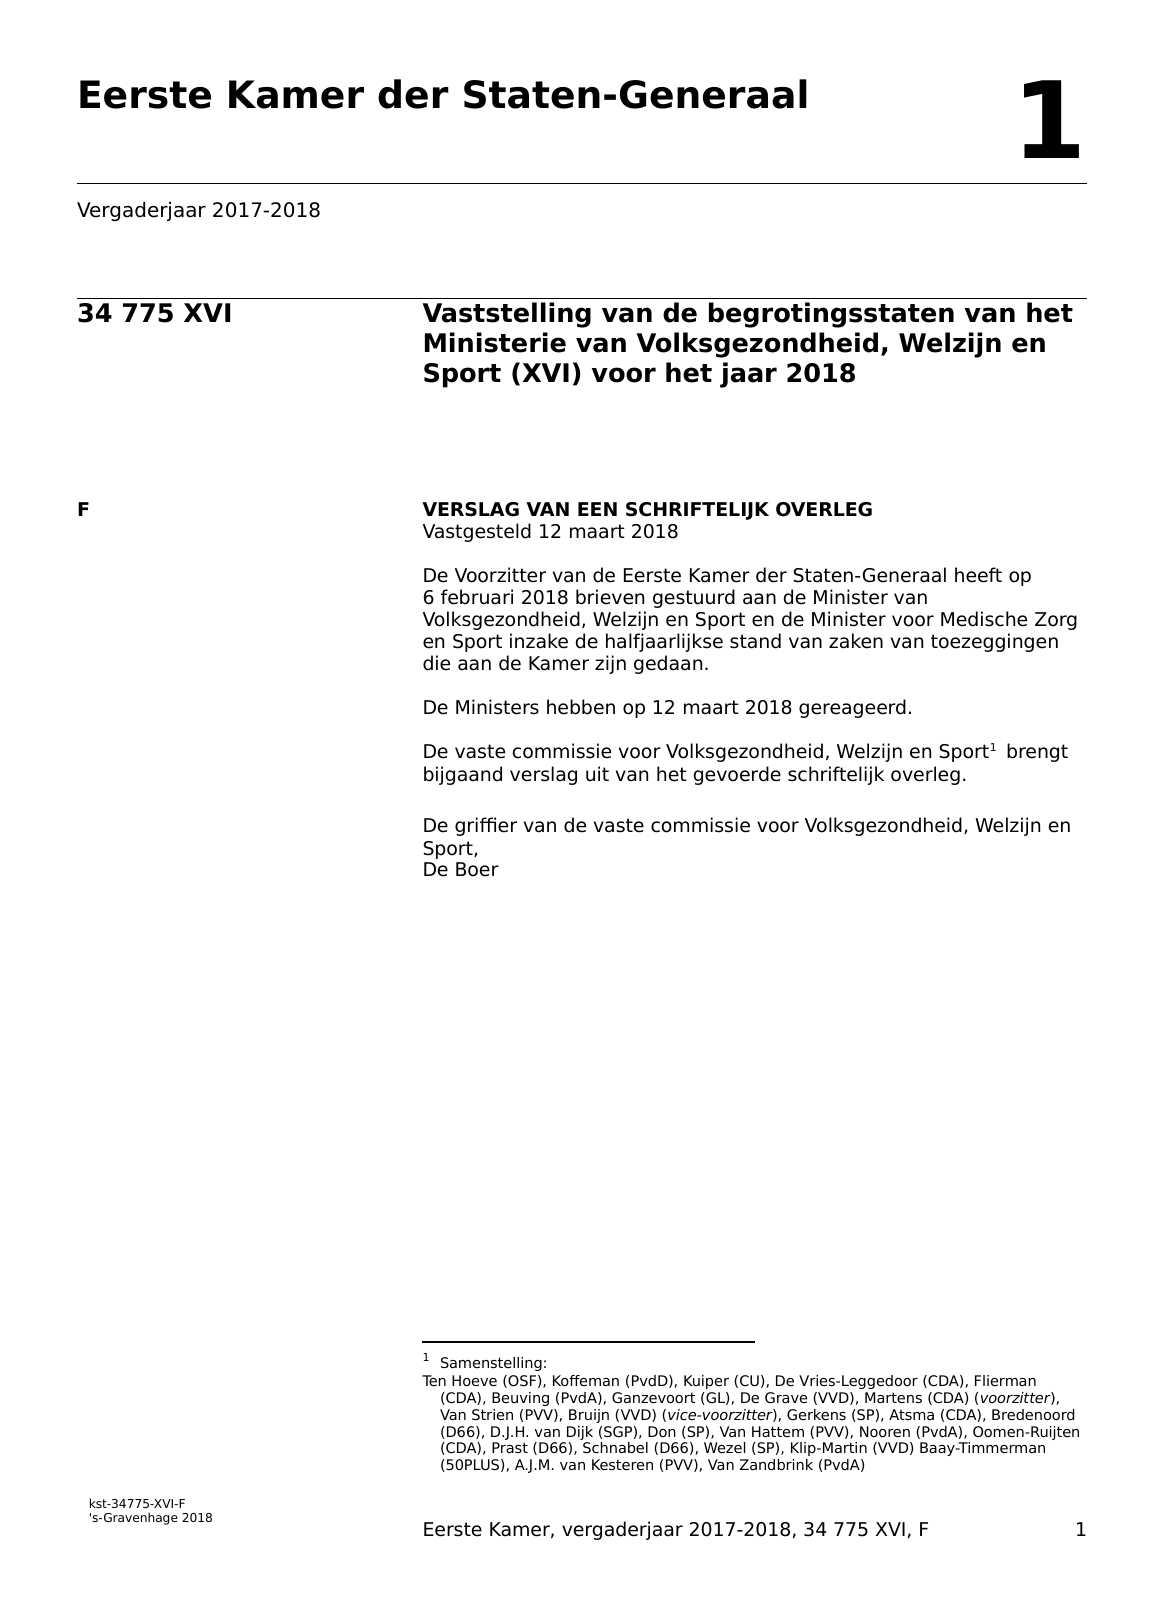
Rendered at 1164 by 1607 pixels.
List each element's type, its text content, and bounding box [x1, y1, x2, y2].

text De vaste commissie voor Volksgezondheid, Welzijn en Sport brengt bijgaand verslag uit van het gevoerde schriftelijk overleg. [422, 741, 1087, 785]
text Samenstelling: [422, 1351, 1087, 1373]
table_header 1 [886, 59, 1087, 183]
text De griffier van de vaste commissie voor Volksgezondheid, Welzijn en Sport, De Boer [422, 815, 1087, 881]
text Ten Hoeve (OSF), Koffeman (PvdD), Kuiper (CU), De Vries-Leggedoor (CDA), Flierman (CDA), Beuving (PvdA), Ganzevoort (GL), De Grave (VVD), Martens (CDA) (voorzitter), Van Strien (PVV), Bruijn (VVD) (vice-voorzitter), Gerkens (SP), Atsma (CDA), Bredenoord (D66), D.J.H. van Dijk (SGP), Don (SP), Van Hattem (PVV), Nooren (PvdA), Oomen-Ruijten (CDA), Prast (D66), Schnabel (D66), Wezel (SP), Klip-Martin (VVD) Baay-Timmerman (50PLUS), A.J.M. van Kesteren (PVV), Van Zandbrink (PvdA) [422, 1373, 1087, 1474]
text kst-34775-XVI-F [88, 1497, 323, 1511]
text De Ministers hebben op 12 maart 2018 gereageerd. [422, 697, 1087, 719]
text 's-Gravenhage 2018 [88, 1511, 323, 1525]
text Vastgesteld 12 maart 2018 [422, 521, 1087, 543]
table_header Eerste Kamer der Staten-Generaal [77, 59, 886, 183]
text De Voorzitter van de Eerste Kamer der Staten-Generaal heeft op 6 februari 2018 brieven gestuurd aan de Minister van Volksgezondheid, Welzijn en Sport en de Minister voor Medische Zorg en Sport inzake de halfjaarlijkse stand van zaken van toezeggingen die aan de Kamer zijn gedaan. [422, 565, 1087, 675]
subtitle F VERSLAG VAN EEN SCHRIFTELIJK OVERLEG [77, 499, 1087, 521]
table_cell Vergaderjaar 2017-2018 [77, 184, 1087, 298]
subtitle 34 775 XVI Vaststelling van de begrotingsstaten van het Ministerie van Volksgezondheid, Welzijn en Sport (XVI) voor het jaar 2018 [77, 299, 1087, 388]
